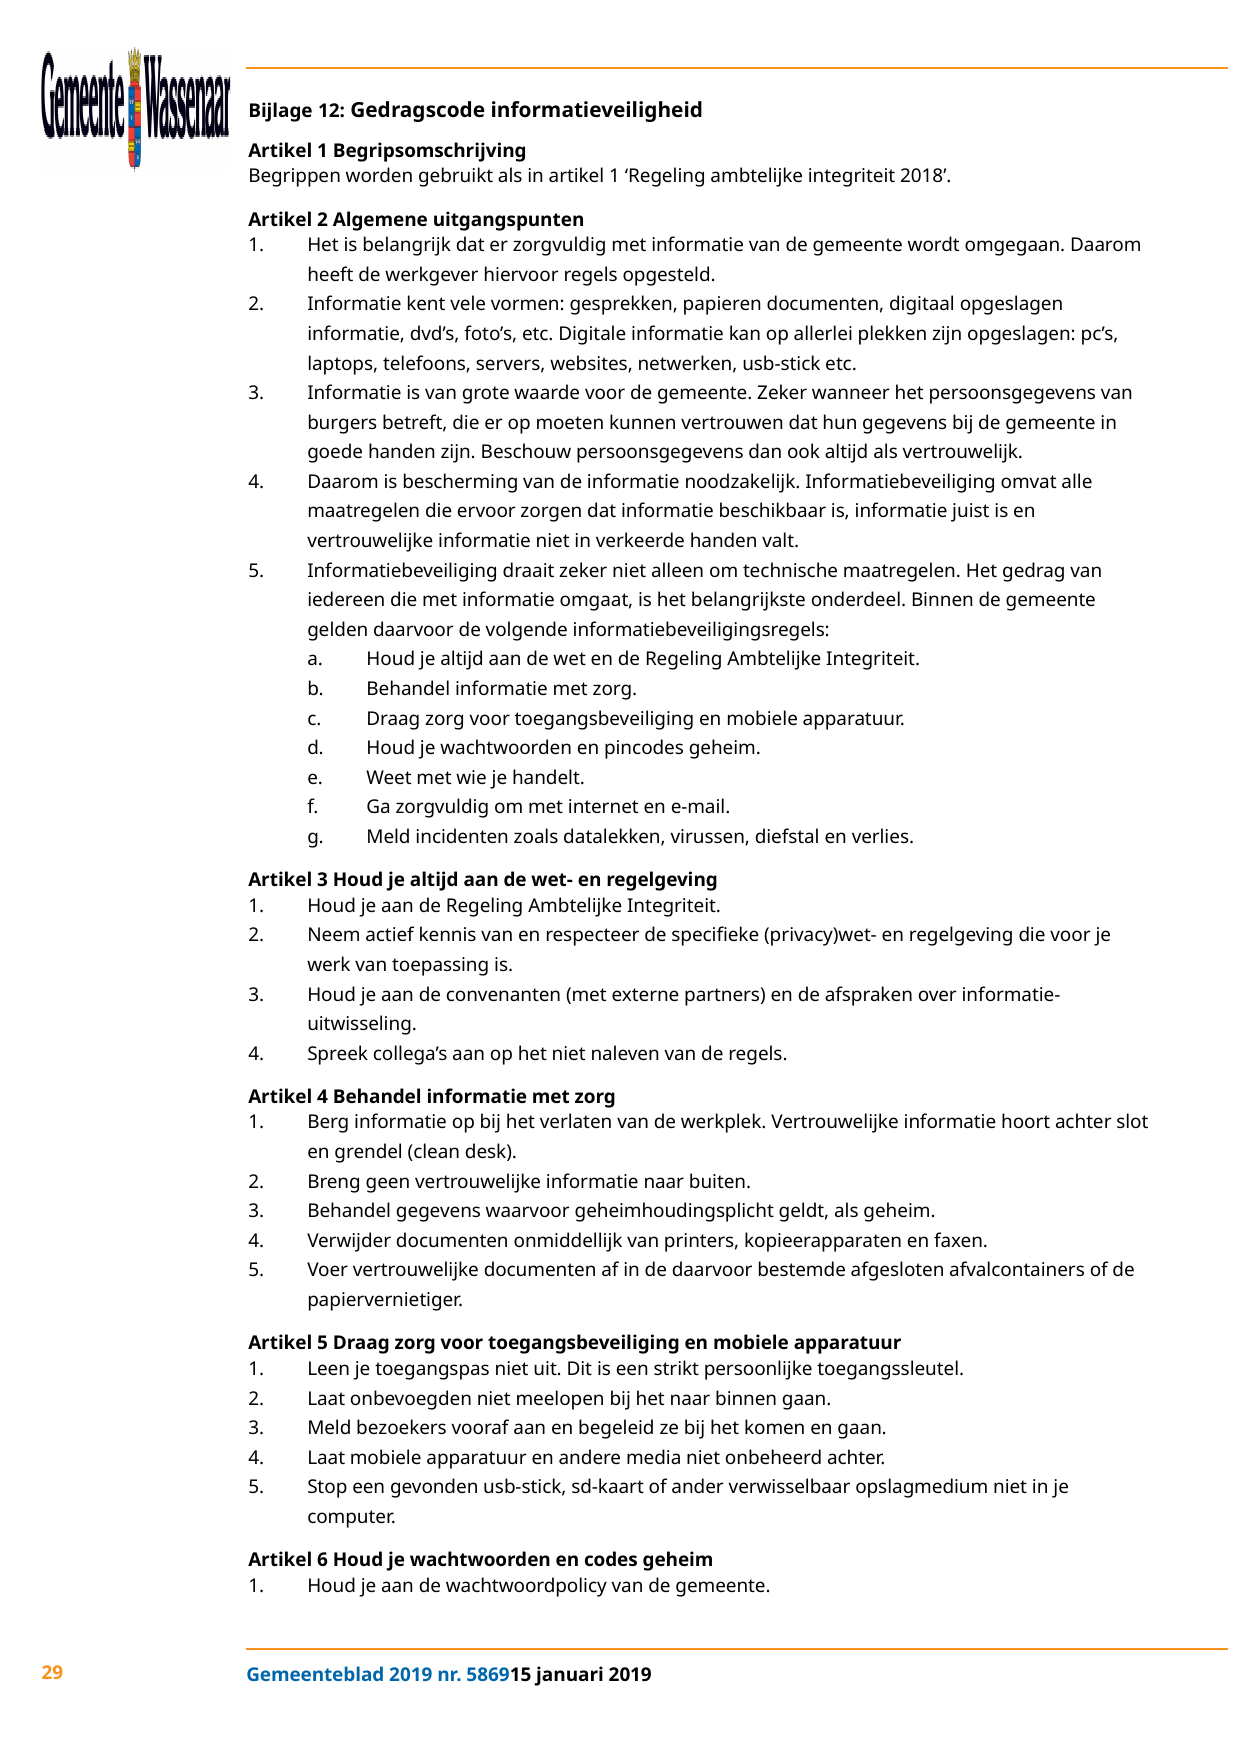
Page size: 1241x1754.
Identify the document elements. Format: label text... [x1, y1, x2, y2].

list Breng geen vertrouwelijke informatie naar buiten. [248, 1168, 1152, 1194]
list Houd je aan de wachtwoordpolicy van de gemeente. [248, 1572, 1152, 1598]
list Neem actief kennis van en respecteer de specifieke (privacy)wet- en regelgeving die voor je werk van toepassing is. [248, 922, 1152, 977]
text Artikel 3 Houd je altijd aan de wet- en regelgeving [248, 866, 1152, 892]
text Artikel 1 Begripsomschrijving [248, 137, 1152, 163]
text Artikel 4 Behandel informatie met zorg [248, 1083, 1152, 1109]
list Houd je altijd aan de wet en de Regeling Ambtelijke Integriteit. [307, 646, 1152, 671]
list Draag zorg voor toegangsbeveiliging en mobiele apparatuur. [307, 705, 1152, 731]
text Bijlage 12: Gedragscode informatieveiligheid [248, 95, 1152, 123]
list Spreek collega’s aan op het niet naleven van de regels. [248, 1040, 1152, 1066]
list Leen je toegangspas niet uit. Dit is een strikt persoonlijke toegangssleutel. [248, 1355, 1152, 1381]
list Laat onbevoegden niet meelopen bij het naar binnen gaan. [248, 1385, 1152, 1410]
picture [41, 47, 231, 172]
text Begrippen worden gebruikt als in artikel 1 ‘Regeling ambtelijke integriteit 2018’. [248, 163, 1152, 188]
list Het is belangrijk dat er zorgvuldig met informatie van de gemeente wordt omgegaan. Daarom heeft de werkgever hiervoor regels opgesteld. [248, 231, 1152, 287]
list Berg informatie op bij het verlaten van de werkplek. Vertrouwelijke informatie hoort achter slot en grendel (clean desk). [248, 1109, 1152, 1164]
list Laat mobiele apparatuur en andere media niet onbeheerd achter. [248, 1444, 1152, 1469]
list Daarom is bescherming van de informatie noodzakelijk. Informatiebeveiliging omvat alle maatregelen die ervoor zorgen dat informatie beschikbaar is, informatie juist is en vertrouwelijke informatie niet in verkeerde handen valt. [248, 468, 1152, 553]
list Weet met wie je handelt. [307, 764, 1152, 790]
list Houd je wachtwoorden en pincodes geheim. [307, 734, 1152, 760]
list Houd je aan de Regeling Ambtelijke Integriteit. [248, 892, 1152, 918]
list Behandel informatie met zorg. [307, 675, 1152, 701]
list Voer vertrouwelijke documenten af in de daarvoor bestemde afgesloten afvalcontainers of de papiervernietiger. [248, 1257, 1152, 1312]
list Houd je aan de convenanten (met externe partners) en de afspraken over informatie-uitwisseling. [248, 981, 1152, 1036]
list Verwijder documenten onmiddellijk van printers, kopieerapparaten en faxen. [248, 1227, 1152, 1253]
list Stop een gevonden usb-stick, sd-kaart of ander verwisselbaar opslagmedium niet in je computer. [248, 1473, 1152, 1529]
text Artikel 5 Draag zorg voor toegangsbeveiliging en mobiele apparatuur [248, 1329, 1152, 1355]
list Meld bezoekers vooraf aan en begeleid ze bij het komen en gaan. [248, 1414, 1152, 1440]
list Informatie kent vele vormen: gesprekken, papieren documenten, digitaal opgeslagen informatie, dvd’s, foto’s, etc. Digitale informatie kan op allerlei plekken zijn opgeslagen: pc’s, laptops, telefoons, servers, websites, netwerken, usb-stick etc. [248, 291, 1152, 376]
text Artikel 6 Houd je wachtwoorden en codes geheim [248, 1546, 1152, 1572]
list Informatie is van grote waarde voor de gemeente. Zeker wanneer het persoonsgegevens van burgers betreft, die er op moeten kunnen vertrouwen dat hun gegevens bij de gemeente in goede handen zijn. Beschouw persoonsgegevens dan ook altijd als vertrouwelijk. [248, 379, 1152, 464]
text Artikel 2 Algemene uitgangspunten [248, 206, 1152, 231]
list Ga zorgvuldig om met internet en e-mail. [307, 793, 1152, 819]
list Meld incidenten zoals datalekken, virussen, diefstal en verlies. [307, 823, 1152, 849]
list Informatiebeveiliging draait zeker niet alleen om technische maatregelen. Het gedrag van iedereen die met informatie omgaat, is het belangrijkste onderdeel. Binnen de gemeente gelden daarvoor de volgende informatiebeveiligingsregels: [248, 557, 1152, 642]
list Behandel gegevens waarvoor geheimhoudingsplicht geldt, als geheim. [248, 1197, 1152, 1223]
